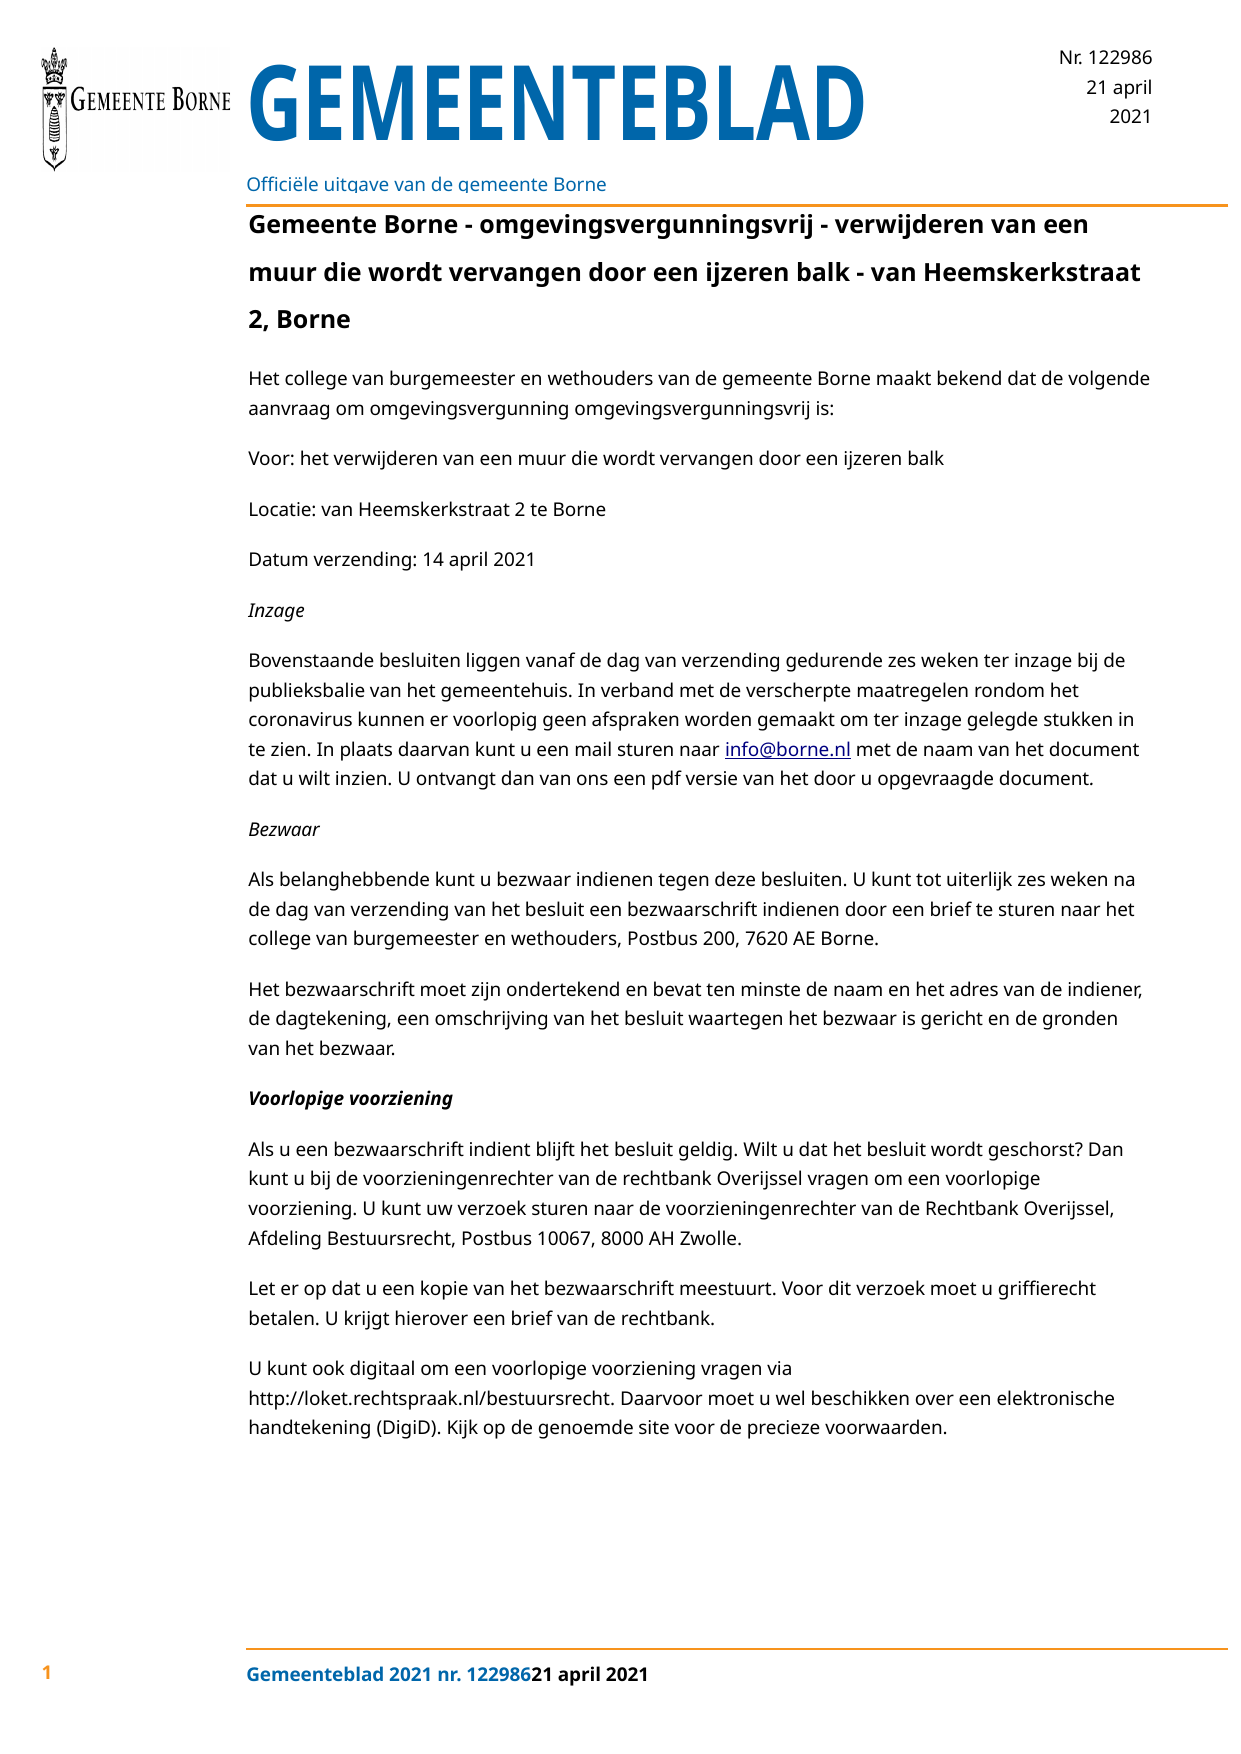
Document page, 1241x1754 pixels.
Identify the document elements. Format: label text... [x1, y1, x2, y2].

text Let er op dat u een kopie van het bezwaarschrift meestuurt. Voor dit verzoek moet u griffierecht betalen. U krijgt hierover een brief van de rechtbank. [248, 1275, 1152, 1330]
text Inzage [248, 597, 1152, 622]
text Voorlopige voorziening [248, 1086, 1152, 1111]
text Als u een bezwaarschrift indient blijft het besluit geldig. Wilt u dat het besluit wordt geschorst? Dan kunt u bij de voorzieningenrechter van de rechtbank Overijssel vragen om een voorlopige voorziening. U kunt uw verzoek sturen naar de voorzieningenrechter van de Rechtbank Overijssel, Afdeling Bestuursrecht, Postbus 10067, 8000 AH Zwolle. [248, 1136, 1152, 1250]
text Bezwaar [248, 816, 1152, 842]
text U kunt ook digitaal om een voorlopige voorziening vragen via http://loket.rechtspraak.nl/bestuursrecht. Daarvoor moet u wel beschikken over een elektronische handtekening (DigiD). Kijk op de genoemde site voor de precieze voorwaarden. [248, 1355, 1152, 1440]
text Locatie: van Heemskerkstraat 2 te Borne [248, 496, 1152, 522]
text Gemeente Borne - omgevingsvergunningsvrij - verwijderen van een muur die wordt vervangen door een ijzeren balk - van Heemskerkstraat 2, Borne [248, 207, 1152, 336]
picture [41, 47, 231, 172]
text Het college van burgemeester en wethouders van de gemeente Borne maakt bekend dat de volgende aanvraag om omgevingsvergunning omgevingsvergunningsvrij is: [248, 366, 1152, 421]
text Voor: het verwijderen van een muur die wordt vervangen door een ijzeren balk [248, 446, 1152, 471]
text Bovenstaande besluiten liggen vanaf de dag van verzending gedurende zes weken ter inzage bij de publieksbalie van het gemeentehuis. In verband met de verscherpte maatregelen rondom het coronavirus kunnen er voorlopig geen afspraken worden gemaakt om ter inzage gelegde stukken in te zien. In plaats daarvan kunt u een mail sturen naar info@borne.nl met de naam van het document dat u wilt inzien. U ontvangt dan van ons een pdf versie van het door u opgevraagde document. [248, 647, 1152, 791]
text Datum verzending: 14 april 2021 [248, 546, 1152, 572]
text Het bezwaarschrift moet zijn ondertekend en bevat ten minste de naam en het adres van de indiener, de dagtekening, een omschrijving van het besluit waartegen het bezwaar is gericht en de gronden van het bezwaar. [248, 976, 1152, 1061]
text Als belanghebbende kunt u bezwaar indienen tegen deze besluiten. U kunt tot uiterlijk zes weken na de dag van verzending van het besluit een bezwaarschrift indienen door een brief te sturen naar het college van burgemeester en wethouders, Postbus 200, 7620 AE Borne. [248, 866, 1152, 951]
